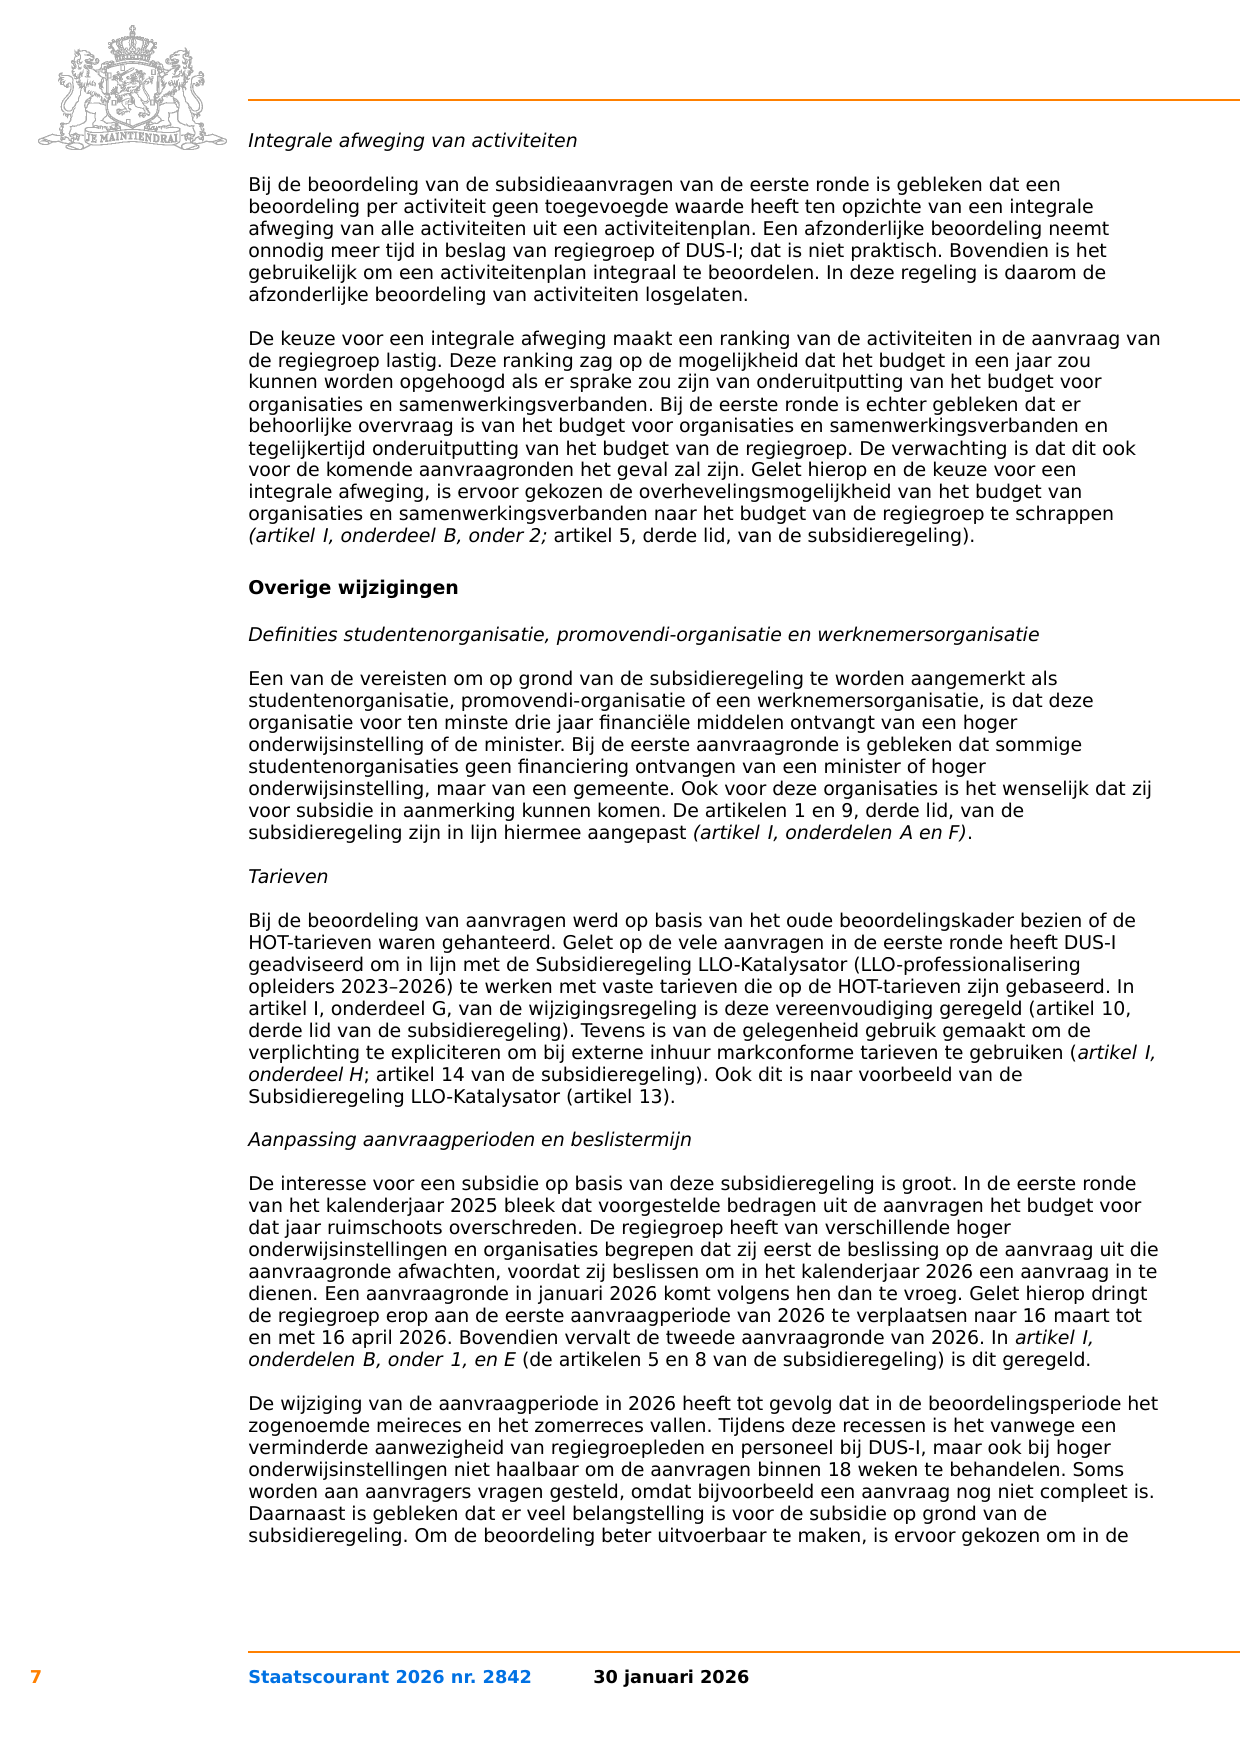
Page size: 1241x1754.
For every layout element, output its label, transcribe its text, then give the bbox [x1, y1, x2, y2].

subtitle Definities studentenorganisatie, promovendi-organisatie en werknemersorganisatie [248, 624, 1163, 646]
subtitle Aanpassing aanvraagperioden en beslistermijn [248, 1129, 1163, 1151]
text Bij de beoordeling van aanvragen werd op basis van het oude beoordelingskader bezien of de HOT-tarieven waren gehanteerd. Gelet op de vele aanvragen in de eerste ronde heeft DUS-I geadviseerd om in lijn met de Subsidieregeling LLO-Katalysator (LLO-professionalisering opleiders 2023–2026) te werken met vaste tarieven die op de HOT-tarieven zijn gebaseerd. In artikel I, onderdeel G, van de wijzigingsregeling is deze vereenvoudiging geregeld (artikel 10, derde lid van de subsidieregeling). Tevens is van de gelegenheid gebruik gemaakt om de verplichting te expliciteren om bij externe inhuur markconforme tarieven te gebruiken (artikel I, onderdeel H; artikel 14 van de subsidieregeling). Ook dit is naar voorbeeld van de Subsidieregeling LLO-Katalysator (artikel 13). [248, 910, 1163, 1107]
text De interesse voor een subsidie op basis van deze subsidieregeling is groot. In de eerste ronde van het kalenderjaar 2025 bleek dat voorgestelde bedragen uit de aanvragen het budget voor dat jaar ruimschoots overschreden. De regiegroep heeft van verschillende hoger onderwijsinstellingen en organisaties begrepen dat zij eerst de beslissing op de aanvraag uit die aanvraagronde afwachten, voordat zij beslissen om in het kalenderjaar 2026 een aanvraag in te dienen. Een aanvraagronde in januari 2026 komt volgens hen dan te vroeg. Gelet hierop dringt de regiegroep erop aan de eerste aanvraagperiode van 2026 te verplaatsen naar 16 maart tot en met 16 april 2026. Bovendien vervalt de tweede aanvraagronde van 2026. In artikel I, onderdelen B, onder 1, en E (de artikelen 5 en 8 van de subsidieregeling) is dit geregeld. [248, 1173, 1163, 1371]
text De keuze voor een integrale afweging maakt een ranking van de activiteiten in de aanvraag van de regiegroep lastig. Deze ranking zag op de mogelijkheid dat het budget in een jaar zou kunnen worden opgehoogd als er sprake zou zijn van onderuitputting van het budget voor organisaties en samenwerkingsverbanden. Bij de eerste ronde is echter gebleken dat er behoorlijke overvraag is van het budget voor organisaties en samenwerkingsverbanden en tegelijkertijd onderuitputting van het budget van de regiegroep. De verwachting is dat dit ook voor de komende aanvraagronden het geval zal zijn. Gelet hierop en de keuze voor een integrale afweging, is ervoor gekozen de overhevelingsmogelijkheid van het budget van organisaties en samenwerkingsverbanden naar het budget van de regiegroep te schrappen (artikel I, onderdeel B, onder 2; artikel 5, derde lid, van de subsidieregeling). [248, 327, 1163, 547]
text De wijziging van de aanvraagperiode in 2026 heeft tot gevolg dat in de beoordelingsperiode het zogenoemde meireces en het zomerreces vallen. Tijdens deze recessen is het vanwege een verminderde aanwezigheid van regiegroepleden en personeel bij DUS-I, maar ook bij hoger onderwijsinstellingen niet haalbaar om de aanvragen binnen 18 weken te behandelen. Soms worden aan aanvragers vragen gesteld, omdat bijvoorbeeld een aanvraag nog niet compleet is. Daarnaast is gebleken dat er veel belangstelling is voor de subsidie op grond van de subsidieregeling. Om de beoordeling beter uitvoerbaar te maken, is ervoor gekozen om in de [248, 1393, 1163, 1547]
subtitle Overige wijzigingen [248, 577, 1163, 599]
text Een van de vereisten om op grond van de subsidieregeling te worden aangemerkt als studentenorganisatie, promovendi-organisatie of een werknemersorganisatie, is dat deze organisatie voor ten minste drie jaar financiële middelen ontvangt van een hoger onderwijsinstelling of de minister. Bij de eerste aanvraagronde is gebleken dat sommige studentenorganisaties geen financiering ontvangen van een minister of hoger onderwijsinstelling, maar van een gemeente. Ook voor deze organisaties is het wenselijk dat zij voor subsidie in aanmerking kunnen komen. De artikelen 1 en 9, derde lid, van de subsidieregeling zijn in lijn hiermee aangepast (artikel I, onderdelen A en F). [248, 668, 1163, 844]
subtitle Integrale afweging van activiteiten [248, 130, 1163, 152]
picture [38, 25, 227, 150]
text Bij de beoordeling van de subsidieaanvragen van de eerste ronde is gebleken dat een beoordeling per activiteit geen toegevoegde waarde heeft ten opzichte van een integrale afweging van alle activiteiten uit een activiteitenplan. Een afzonderlijke beoordeling neemt onnodig meer tijd in beslag van regiegroep of DUS-I; dat is niet praktisch. Bovendien is het gebruikelijk om een activiteitenplan integraal te beoordelen. In deze regeling is daarom de afzonderlijke beoordeling van activiteiten losgelaten. [248, 174, 1163, 306]
subtitle Tarieven [248, 866, 1163, 888]
